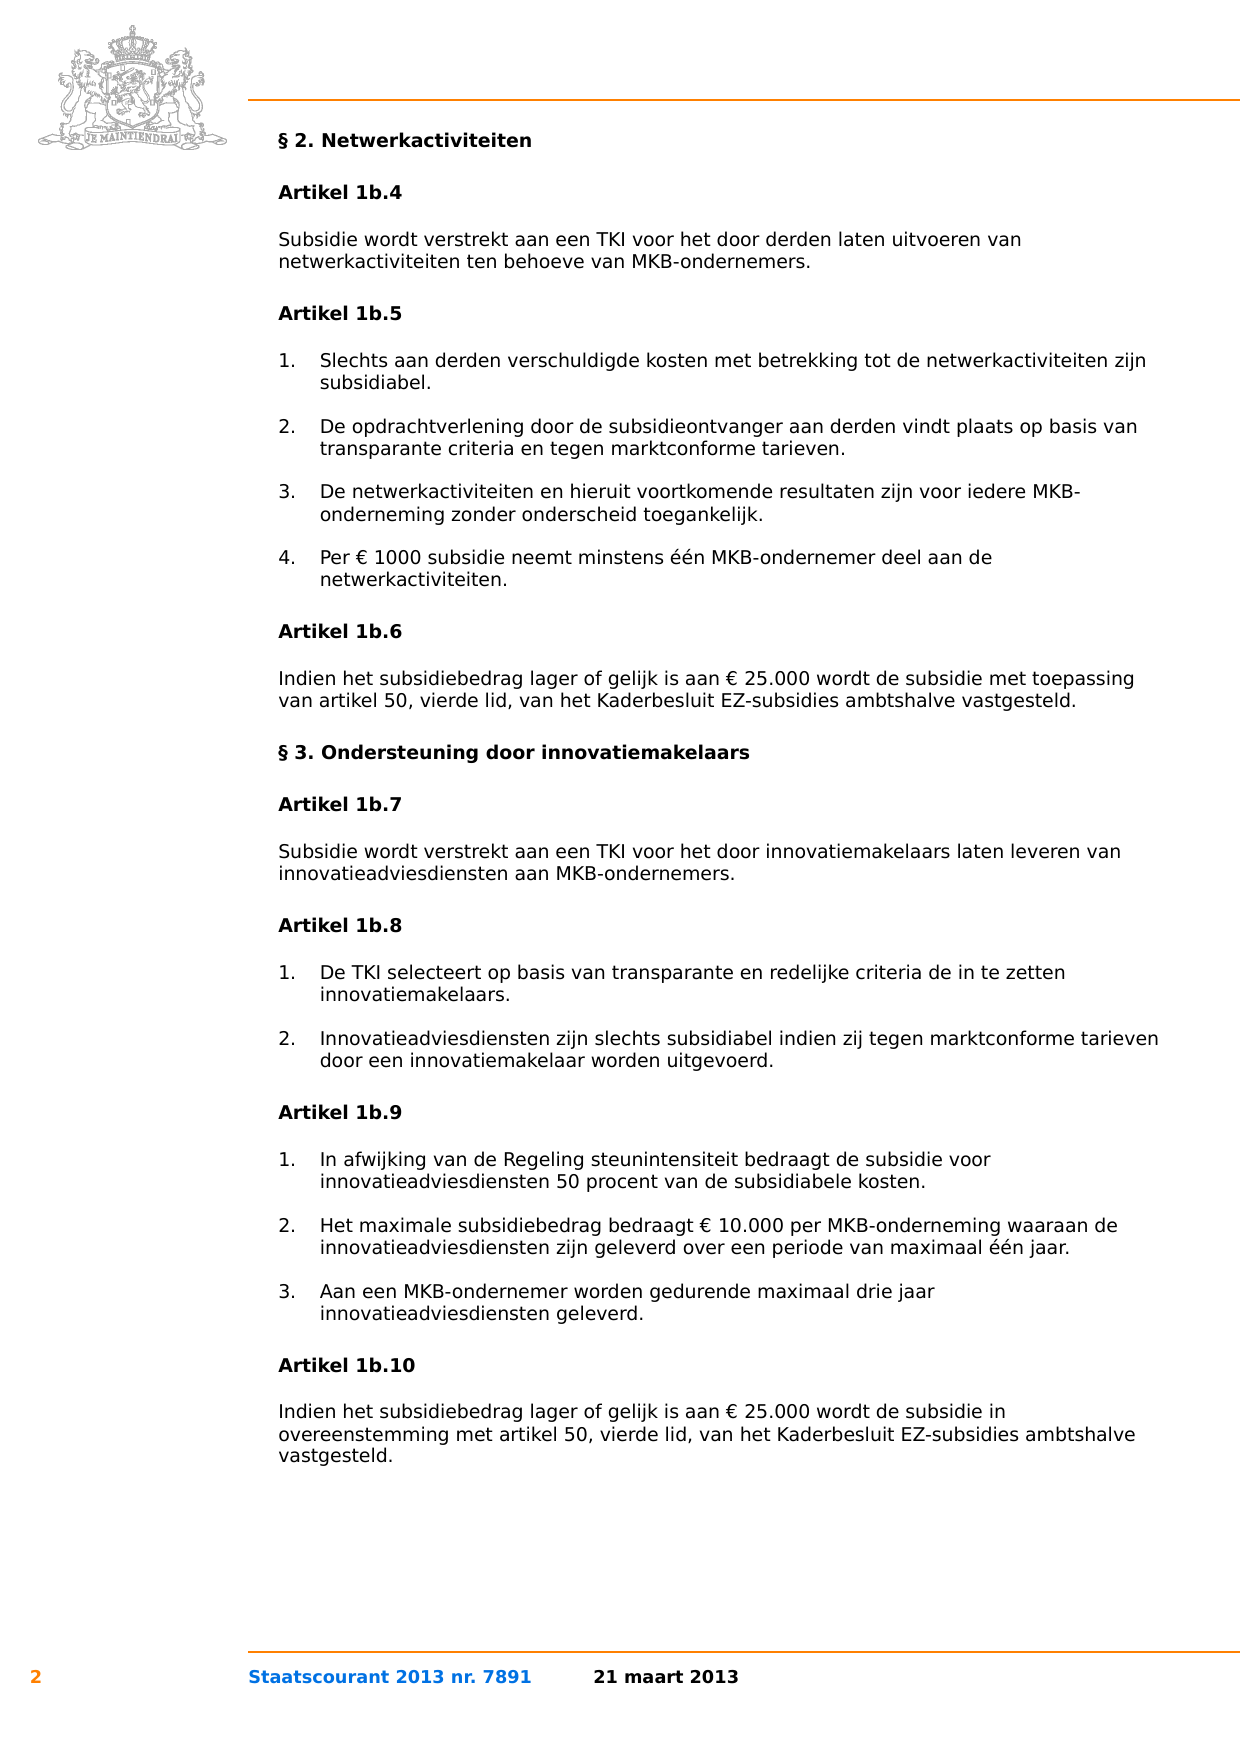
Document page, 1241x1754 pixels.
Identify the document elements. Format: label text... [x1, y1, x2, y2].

subtitle § 3. Ondersteuning door innovatiemakelaars [278, 742, 1163, 764]
text 3. De netwerkactiviteiten en hieruit voortkomende resultaten zijn voor iedere MKB-onderneming zonder onderscheid toegankelijk. [278, 481, 1163, 525]
subtitle Artikel 1b.8 [278, 915, 1163, 937]
text Indien het subsidiebedrag lager of gelijk is aan € 25.000 wordt de subsidie in overeenstemming met artikel 50, vierde lid, van het Kaderbesluit EZ-subsidies ambtshalve vastgesteld. [278, 1401, 1163, 1467]
text 2. Innovatieadviesdiensten zijn slechts subsidiabel indien zij tegen marktconforme tarieven door een innovatiemakelaar worden uitgevoerd. [278, 1028, 1163, 1072]
text 3. Aan een MKB-ondernemer worden gedurende maximaal drie jaar innovatieadviesdiensten geleverd. [278, 1281, 1163, 1324]
text 2. Het maximale subsidiebedrag bedraagt € 10.000 per MKB-onderneming waaraan de innovatieadviesdiensten zijn geleverd over een periode van maximaal één jaar. [278, 1215, 1163, 1259]
text 1. Slechts aan derden verschuldigde kosten met betrekking tot de netwerkactiviteiten zijn subsidiabel. [278, 350, 1163, 394]
text Subsidie wordt verstrekt aan een TKI voor het door derden laten uitvoeren van netwerkactiviteiten ten behoeve van MKB-ondernemers. [278, 229, 1163, 273]
text Subsidie wordt verstrekt aan een TKI voor het door innovatiemakelaars laten leveren van innovatieadviesdiensten aan MKB-ondernemers. [278, 841, 1163, 885]
text 1. In afwijking van de Regeling steunintensiteit bedraagt de subsidie voor innovatieadviesdiensten 50 procent van de subsidiabele kosten. [278, 1149, 1163, 1193]
text 2. De opdrachtverlening door de subsidieontvanger aan derden vindt plaats op basis van transparante criteria en tegen marktconforme tarieven. [278, 416, 1163, 459]
picture [38, 25, 227, 150]
subtitle Artikel 1b.7 [278, 794, 1163, 816]
subtitle Artikel 1b.4 [278, 182, 1163, 204]
subtitle Artikel 1b.9 [278, 1102, 1163, 1124]
text 4. Per € 1000 subsidie neemt minstens één MKB-ondernemer deel aan de netwerkactiviteiten. [278, 547, 1163, 591]
text Indien het subsidiebedrag lager of gelijk is aan € 25.000 wordt de subsidie met toepassing van artikel 50, vierde lid, van het Kaderbesluit EZ-subsidies ambtshalve vastgesteld. [278, 668, 1163, 712]
subtitle Artikel 1b.6 [278, 621, 1163, 643]
subtitle Artikel 1b.5 [278, 303, 1163, 325]
text 1. De TKI selecteert op basis van transparante en redelijke criteria de in te zetten innovatiemakelaars. [278, 962, 1163, 1006]
subtitle Artikel 1b.10 [278, 1354, 1163, 1376]
subtitle § 2. Netwerkactiviteiten [278, 130, 1163, 152]
